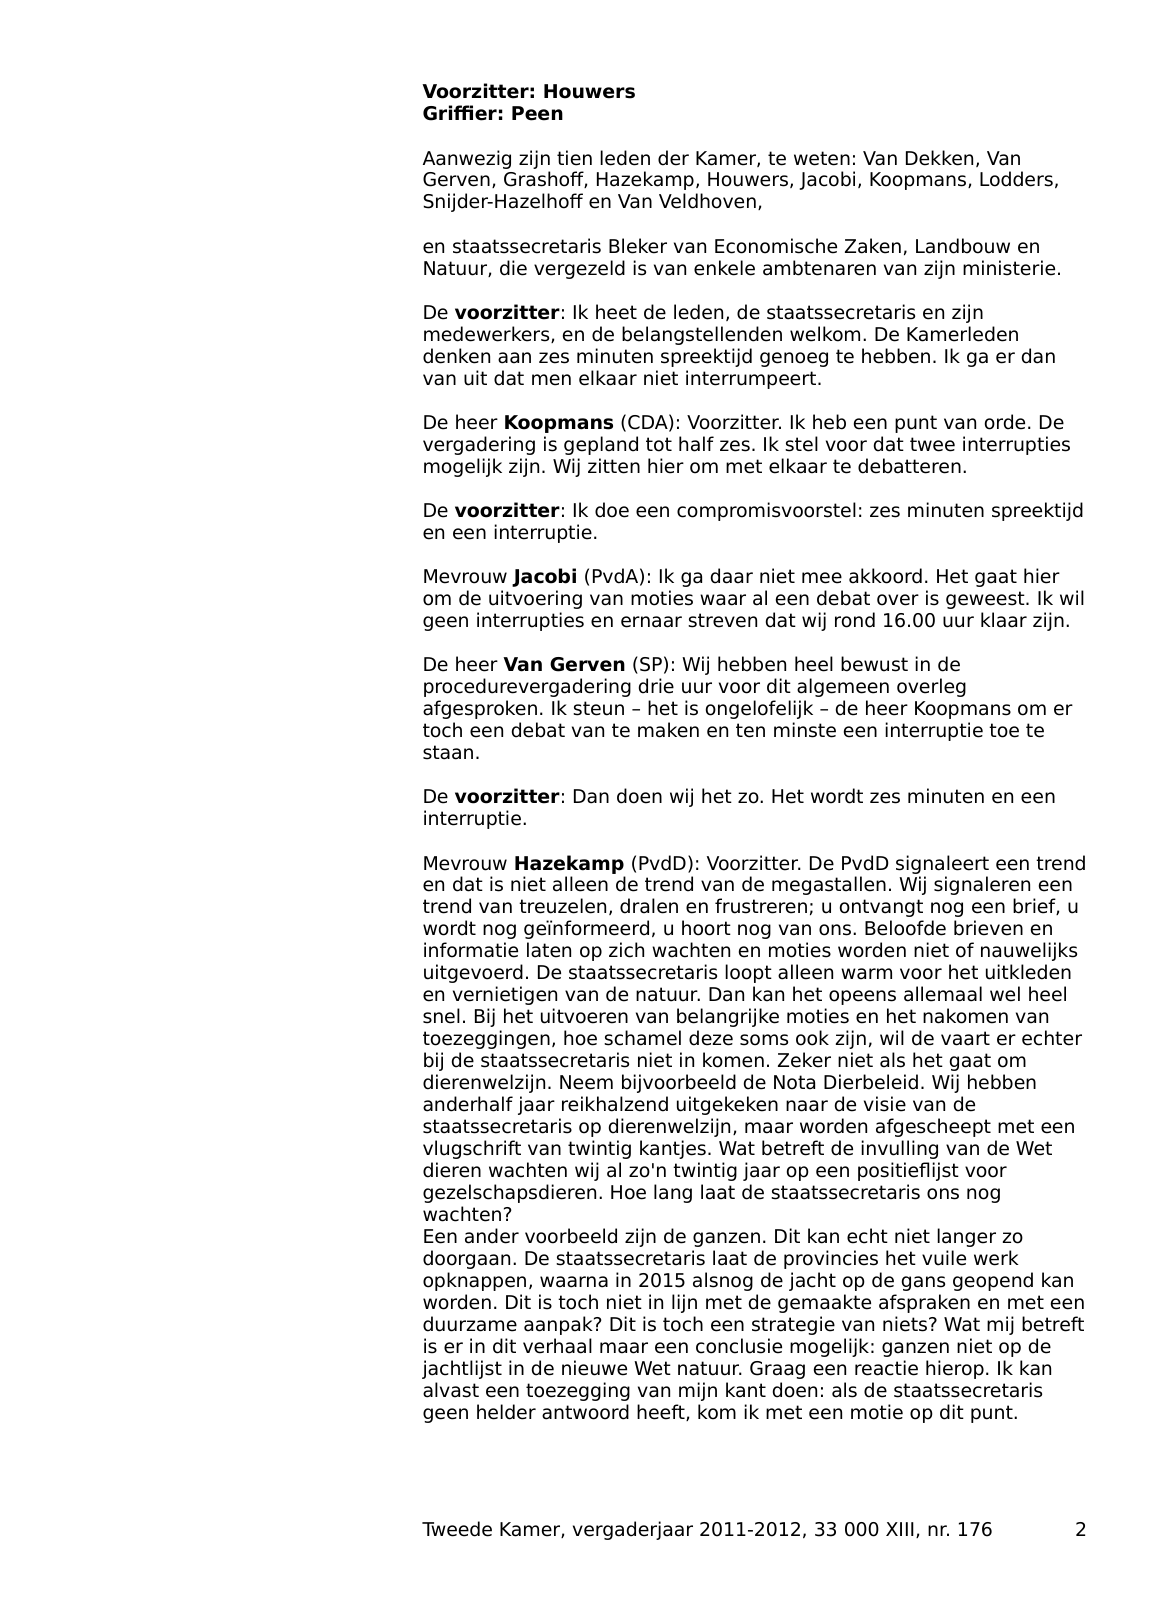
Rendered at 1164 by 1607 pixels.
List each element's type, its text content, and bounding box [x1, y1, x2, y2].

text en staatssecretaris Bleker van Economische Zaken, Landbouw en Natuur, die vergezeld is van enkele ambtenaren van zijn ministerie. [422, 236, 1087, 279]
text De heer Koopmans (CDA): Voorzitter. Ik heb een punt van orde. De vergadering is gepland tot half zes. Ik stel voor dat twee interrupties mogelijk zijn. Wij zitten hier om met elkaar te debatteren. [422, 412, 1087, 478]
text De voorzitter: Ik doe een compromisvoorstel: zes minuten spreektijd en een interruptie. [422, 500, 1087, 544]
text De voorzitter: Ik heet de leden, de staatssecretaris en zijn medewerkers, en de belangstellenden welkom. De Kamerleden denken aan zes minuten spreektijd genoeg te hebben. Ik ga er dan van uit dat men elkaar niet interrumpeert. [422, 302, 1087, 389]
text Aanwezig zijn tien leden der Kamer, te weten: Van Dekken, Van Gerven, Grashoff, Hazekamp, Houwers, Jacobi, Koopmans, Lodders, Snijder-Hazelhoff en Van Veldhoven, [422, 147, 1087, 213]
text De voorzitter: Dan doen wij het zo. Het wordt zes minuten en een interruptie. [422, 786, 1087, 830]
text Voorzitter: Houwers [422, 81, 1087, 103]
text Griffier: Peen [422, 103, 1087, 125]
text De heer Van Gerven (SP): Wij hebben heel bewust in de procedurevergadering drie uur voor dit algemeen overleg afgesproken. Ik steun – het is ongelofelijk – de heer Koopmans om er toch een debat van te maken en ten minste een interruptie toe te staan. [422, 654, 1087, 764]
text Een ander voorbeeld zijn de ganzen. Dit kan echt niet langer zo doorgaan. De staatssecretaris laat de provincies het vuile werk opknappen, waarna in 2015 alsnog de jacht op de gans geopend kan worden. Dit is toch niet in lijn met de gemaakte afspraken en met een duurzame aanpak? Dit is toch een strategie van niets? Wat mij betreft is er in dit verhaal maar een conclusie mogelijk: ganzen niet op de jachtlijst in de nieuwe Wet natuur. Graag een reactie hierop. Ik kan alvast een toezegging van mijn kant doen: als de staatssecretaris geen helder antwoord heeft, kom ik met een motie op dit punt. [422, 1226, 1087, 1424]
text Mevrouw Jacobi (PvdA): Ik ga daar niet mee akkoord. Het gaat hier om de uitvoering van moties waar al een debat over is geweest. Ik wil geen interrupties en ernaar streven dat wij rond 16.00 uur klaar zijn. [422, 566, 1087, 632]
text Mevrouw Hazekamp (PvdD): Voorzitter. De PvdD signaleert een trend en dat is niet alleen de trend van de megastallen. Wij signaleren een trend van treuzelen, dralen en frustreren; u ontvangt nog een brief, u wordt nog geïnformeerd, u hoort nog van ons. Beloofde brieven en informatie laten op zich wachten en moties worden niet of nauwelijks uitgevoerd. De staatssecretaris loopt alleen warm voor het uitkleden en vernietigen van de natuur. Dan kan het opeens allemaal wel heel snel. Bij het uitvoeren van belangrijke moties en het nakomen van toezeggingen, hoe schamel deze soms ook zijn, wil de vaart er echter bij de staatssecretaris niet in komen. Zeker niet als het gaat om dierenwelzijn. Neem bijvoorbeeld de Nota Dierbeleid. Wij hebben anderhalf jaar reikhalzend uitgekeken naar de visie van de staatssecretaris op dierenwelzijn, maar worden afgescheept met een vlugschrift van twintig kantjes. Wat betreft de invulling van de Wet dieren wachten wij al zo'n twintig jaar op een positieflijst voor gezelschapsdieren. Hoe lang laat de staatssecretaris ons nog wachten? [422, 852, 1087, 1226]
